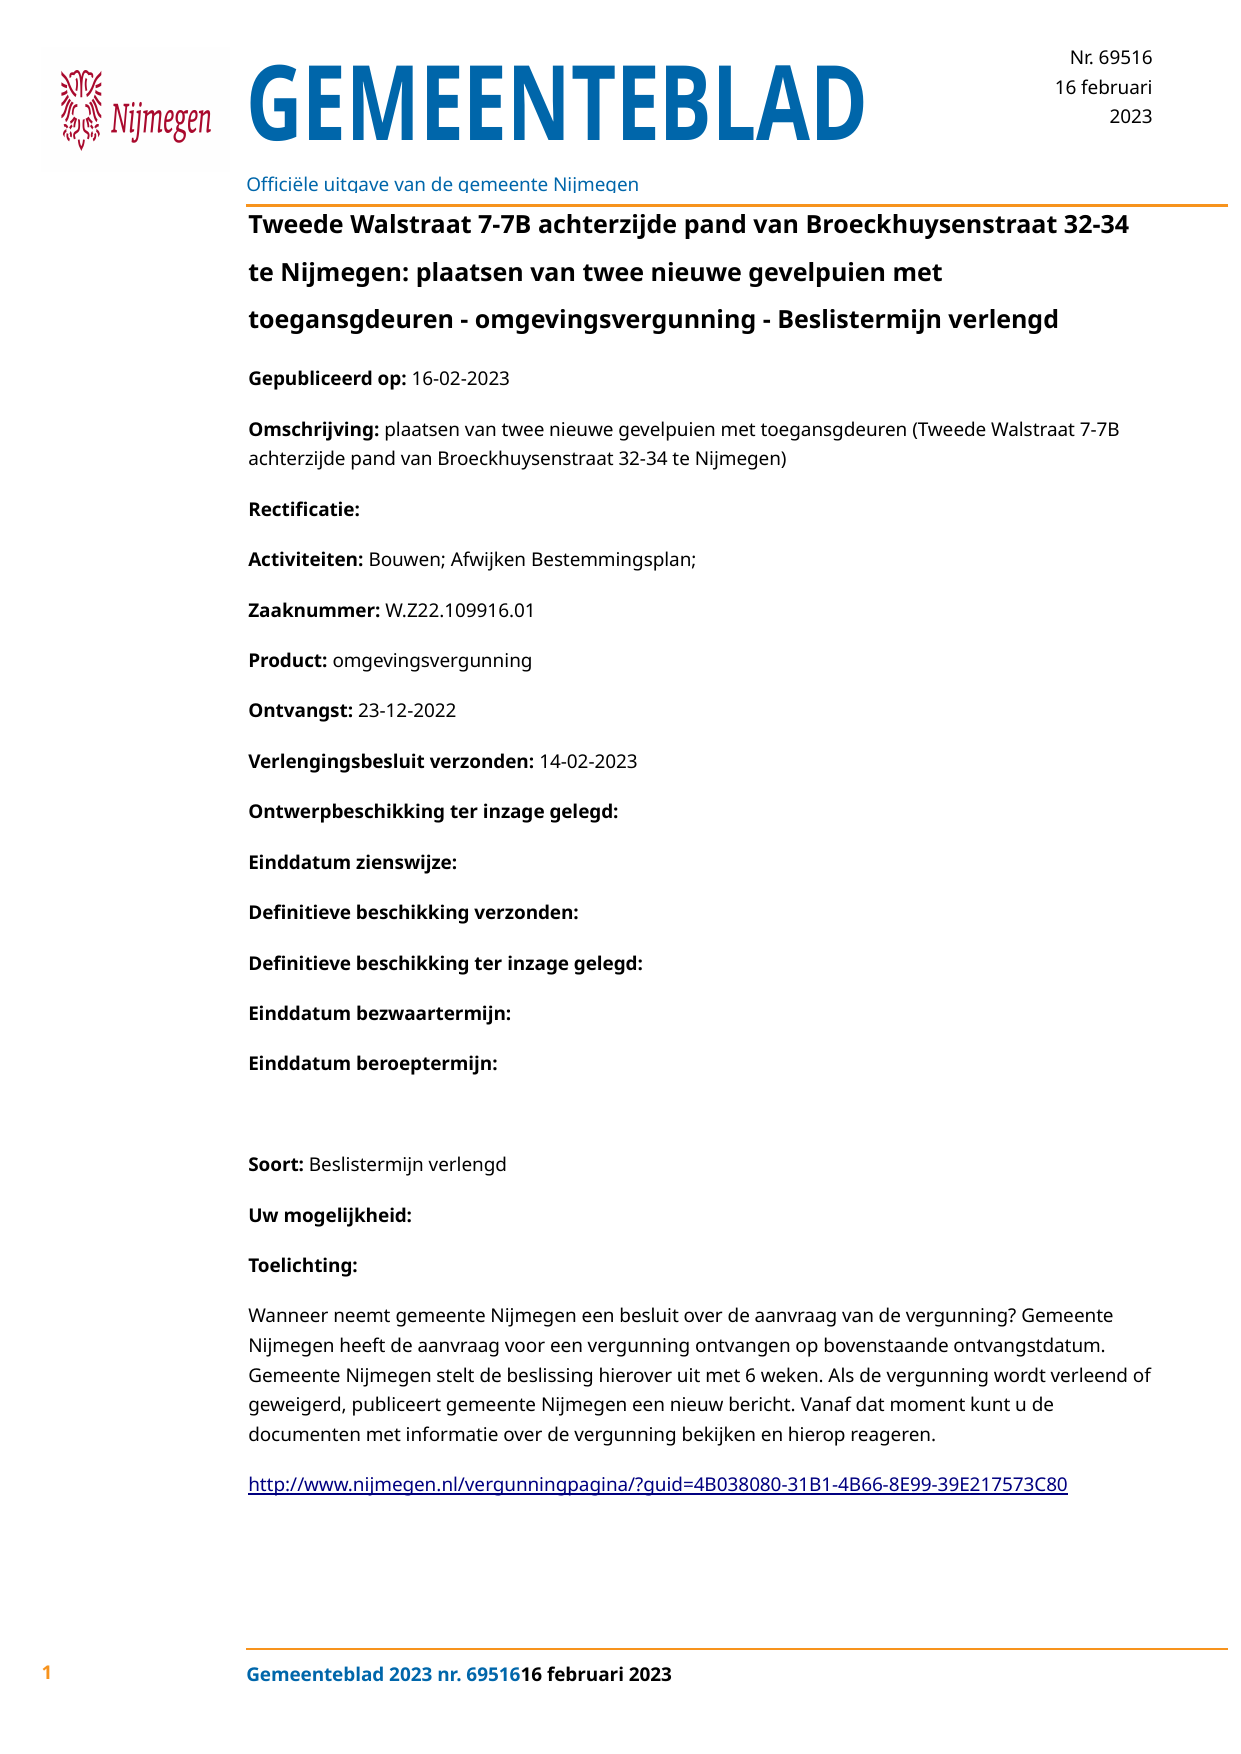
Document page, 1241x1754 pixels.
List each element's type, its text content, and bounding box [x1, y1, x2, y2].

text Ontvangst: 23-12-2022 [248, 698, 1152, 723]
text Wanneer neemt gemeente Nijmegen een besluit over de aanvraag van de vergunning? Gemeente Nijmegen heeft de aanvraag voor een vergunning ontvangen op bovenstaande ontvangstdatum. Gemeente Nijmegen stelt de beslissing hierover uit met 6 weken. Als de vergunning wordt verleend of geweigerd, publiceert gemeente Nijmegen een nieuw bericht. Vanaf dat moment kunt u de documenten met informatie over de vergunning bekijken en hierop reageren. [248, 1303, 1152, 1447]
text Einddatum zienswijze: [248, 849, 1152, 874]
text Toelichting: [248, 1252, 1152, 1278]
text Rectificatie: [248, 496, 1152, 522]
text Zaaknummer: W.Z22.109916.01 [248, 597, 1152, 622]
picture [41, 47, 231, 172]
text Definitieve beschikking ter inzage gelegd: [248, 950, 1152, 975]
text Activiteiten: Bouwen; Afwijken Bestemmingsplan; [248, 546, 1152, 572]
text Omschrijving: plaatsen van twee nieuwe gevelpuien met toegansgdeuren (Tweede Walstraat 7-7B achterzijde pand van Broeckhuysenstraat 32-34 te Nijmegen) [248, 416, 1152, 471]
text Soort: Beslistermijn verlengd [248, 1151, 1152, 1177]
text Einddatum bezwaartermijn: [248, 1000, 1152, 1026]
text Ontwerpbeschikking ter inzage gelegd: [248, 798, 1152, 824]
text Einddatum beroeptermijn: [248, 1051, 1152, 1076]
text Verlengingsbesluit verzonden: 14-02-2023 [248, 748, 1152, 774]
text Definitieve beschikking verzonden: [248, 899, 1152, 925]
text http://www.nijmegen.nl/vergunningpagina/?guid=4B038080-31B1-4B66-8E99-39E217573C80 [248, 1471, 1152, 1497]
text Uw mogelijkheid: [248, 1202, 1152, 1227]
text Gepubliceerd op: 16-02-2023 [248, 366, 1152, 391]
text Tweede Walstraat 7-7B achterzijde pand van Broeckhuysenstraat 32-34 te Nijmegen: plaatsen van twee nieuwe gevelpuien met toegansgdeuren - omgevingsvergunning - Beslistermijn verlengd [248, 207, 1152, 336]
text Product: omgevingsvergunning [248, 647, 1152, 673]
